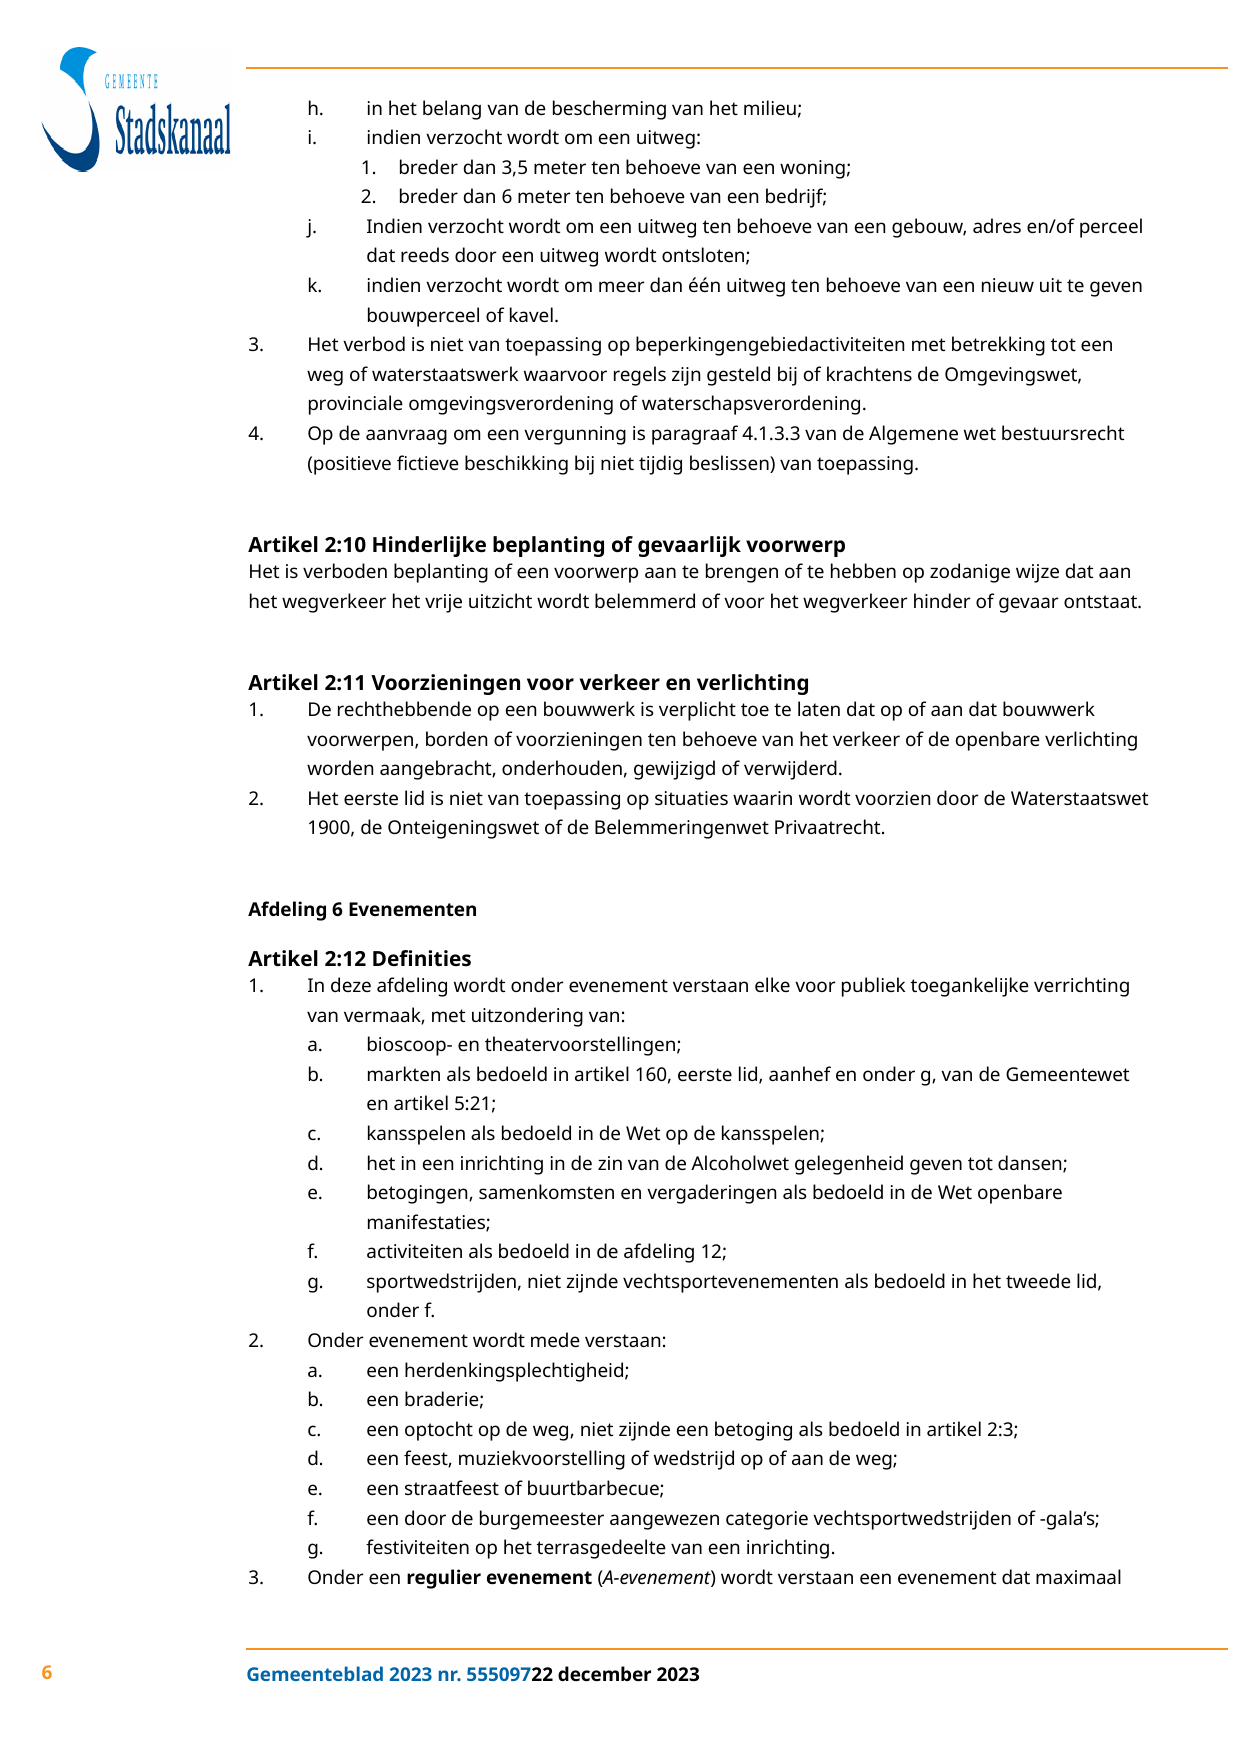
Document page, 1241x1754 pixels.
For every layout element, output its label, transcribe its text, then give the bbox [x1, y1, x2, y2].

picture [41, 47, 231, 172]
text Artikel 2:12 Definities [248, 944, 1152, 972]
list kansspelen als bedoeld in de Wet op de kansspelen; [307, 1120, 1152, 1146]
list indien verzocht wordt om een uitweg: [307, 124, 1152, 150]
list het in een inrichting in de zin van de Alcoholwet gelegenheid geven tot dansen; [307, 1150, 1152, 1176]
list sportwedstrijden, niet zijnde vechtsportevenementen als bedoeld in het tweede lid, onder f. [307, 1268, 1152, 1323]
list De rechthebbende op een bouwwerk is verplicht toe te laten dat op of aan dat bouwwerk voorwerpen, borden of voorzieningen ten behoeve van het verkeer of de openbare verlichting worden aangebracht, onderhouden, gewijzigd of verwijderd. [248, 696, 1152, 781]
text Afdeling 6 Evenementen [248, 894, 1152, 923]
list Het eerste lid is niet van toepassing op situaties waarin wordt voorzien door de Waterstaatswet 1900, de Onteigeningswet of de Belemmeringenwet Privaatrecht. [248, 785, 1152, 840]
list een braderie; [307, 1386, 1152, 1412]
list een feest, muziekvoorstelling of wedstrijd op of aan de weg; [307, 1446, 1152, 1471]
list indien verzocht wordt om meer dan één uitweg ten behoeve van een nieuw uit te geven bouwperceel of kavel. [307, 272, 1152, 328]
list een straatfeest of buurtbarbecue; [307, 1475, 1152, 1501]
text Het is verboden beplanting of een voorwerp aan te brengen of te hebben op zodanige wijze dat aan het wegverkeer het vrije uitzicht wordt belemmerd of voor het wegverkeer hinder of gevaar ontstaat. [248, 558, 1152, 613]
list festiviteiten op het terrasgedeelte van een inrichting. [307, 1534, 1152, 1560]
list activiteiten als bedoeld in de afdeling 12; [307, 1238, 1152, 1264]
list in het belang van de bescherming van het milieu; [307, 95, 1152, 121]
list breder dan 6 meter ten behoeve van een bedrijf; [361, 183, 1152, 209]
list een door de burgemeester aangewezen categorie vechtsportwedstrijden of -gala’s; [307, 1505, 1152, 1531]
list een herdenkingsplechtigheid; [307, 1357, 1152, 1383]
list betogingen, samenkomsten en vergaderingen als bedoeld in de Wet openbare manifestaties; [307, 1179, 1152, 1235]
text Artikel 2:10 Hinderlijke beplanting of gevaarlijk voorwerp [248, 530, 1152, 558]
text Artikel 2:11 Voorzieningen voor verkeer en verlichting [248, 668, 1152, 696]
list breder dan 3,5 meter ten behoeve van een woning; [361, 154, 1152, 180]
list markten als bedoeld in artikel 160, eerste lid, aanhef en onder g, van de Gemeentewet en artikel 5:21; [307, 1061, 1152, 1116]
list In deze afdeling wordt onder evenement verstaan elke voor publiek toegankelijke verrichting van vermaak, met uitzondering van: [248, 972, 1152, 1028]
list een optocht op de weg, niet zijnde een betoging als bedoeld in artikel 2:3; [307, 1416, 1152, 1442]
list bioscoop- en theatervoorstellingen; [307, 1031, 1152, 1057]
list Onder een regulier evenement (A-evenement) wordt verstaan een evenement dat maximaal [248, 1564, 1152, 1590]
list Op de aanvraag om een vergunning is paragraaf 4.1.3.3 van de Algemene wet bestuursrecht (positieve fictieve beschikking bij niet tijdig beslissen) van toepassing. [248, 420, 1152, 476]
list Het verbod is niet van toepassing op beperkingengebiedactiviteiten met betrekking tot een weg of waterstaatswerk waarvoor regels zijn gesteld bij of krachtens de Omgevingswet, provinciale omgevingsverordening of waterschapsverordening. [248, 331, 1152, 416]
list Indien verzocht wordt om een uitweg ten behoeve van een gebouw, adres en/of perceel dat reeds door een uitweg wordt ontsloten; [307, 213, 1152, 268]
list Onder evenement wordt mede verstaan: [248, 1327, 1152, 1353]
